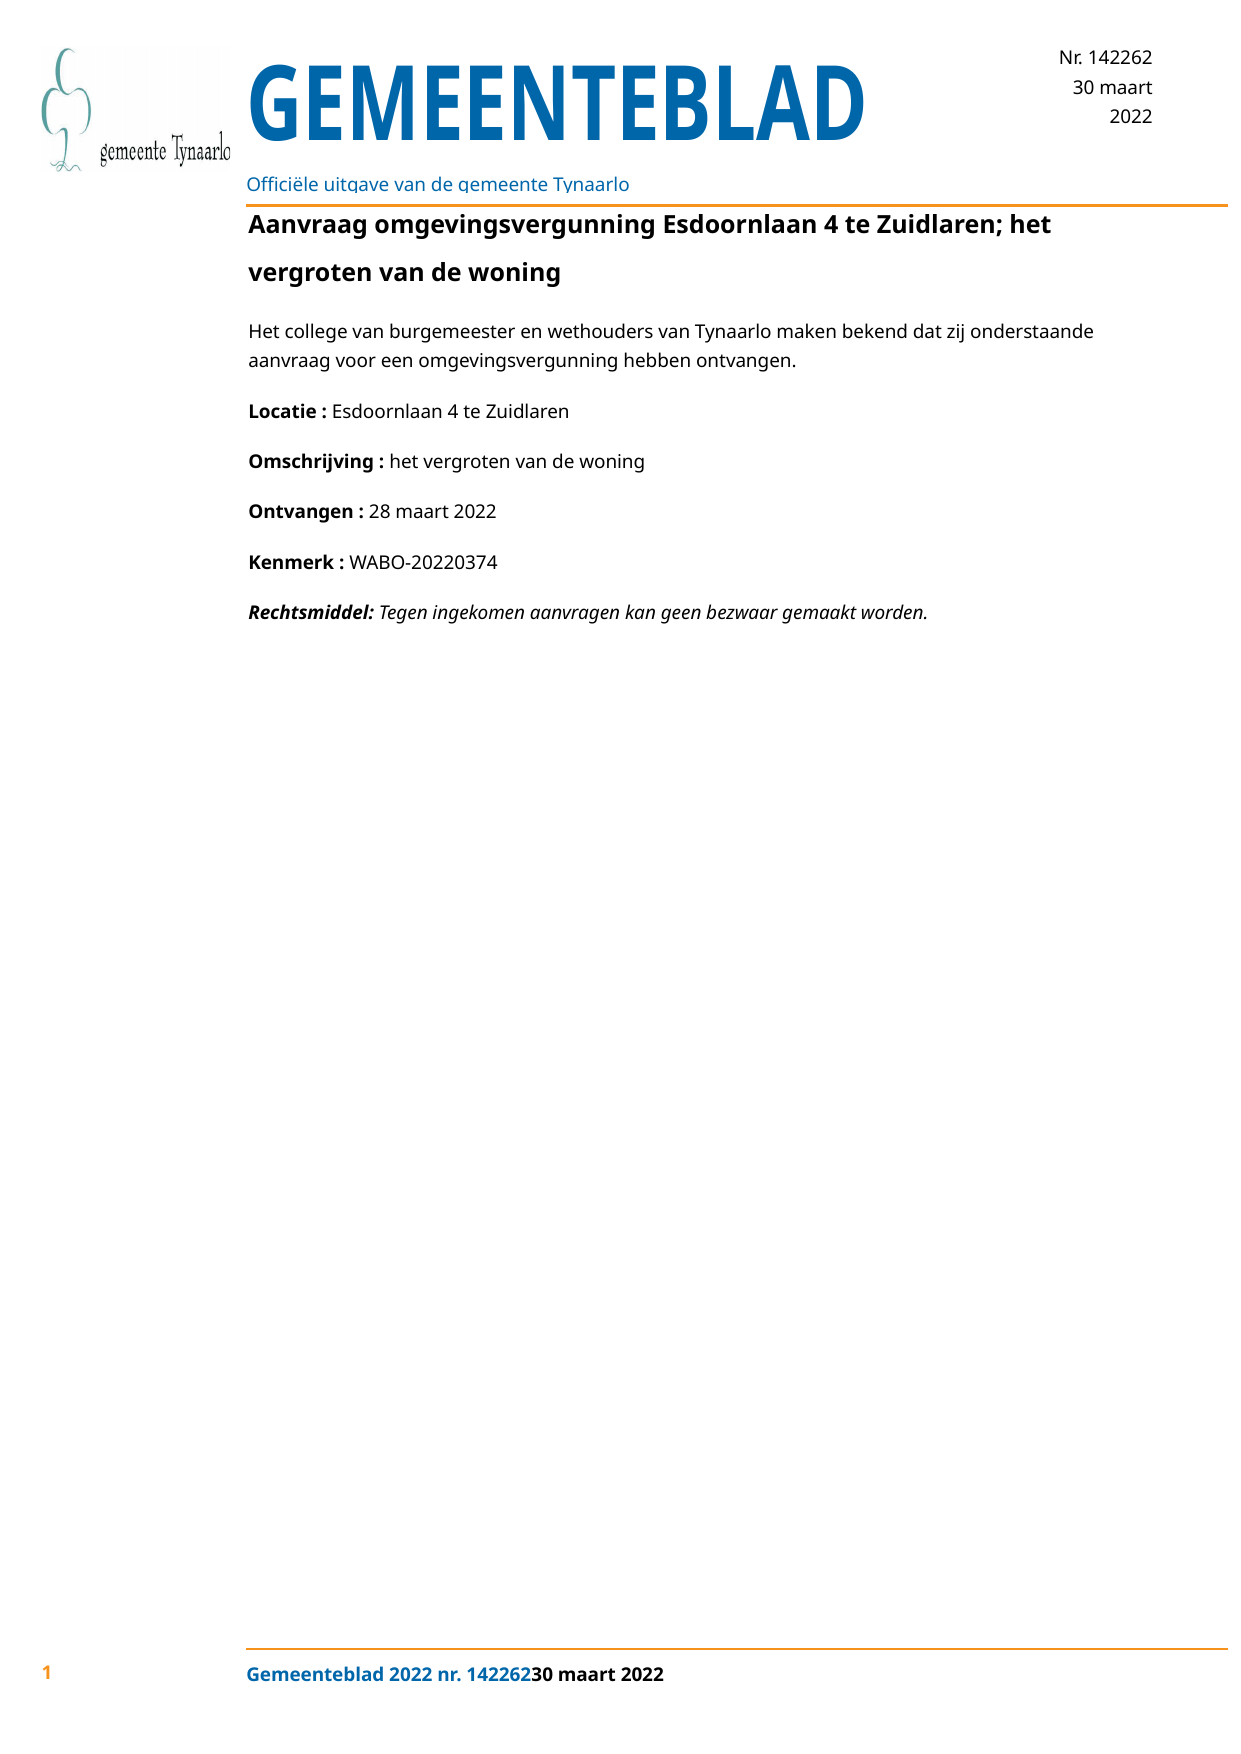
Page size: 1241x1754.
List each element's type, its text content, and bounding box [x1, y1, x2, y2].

text Het college van burgemeester en wethouders van Tynaarlo maken bekend dat zij onderstaande aanvraag voor een omgevingsvergunning hebben ontvangen. [248, 318, 1152, 373]
picture [41, 47, 231, 172]
text Ontvangen : 28 maart 2022 [248, 499, 1152, 524]
text Aanvraag omgevingsvergunning Esdoornlaan 4 te Zuidlaren; het vergroten van de woning [248, 207, 1152, 288]
text Rechtsmiddel: Tegen ingekomen aanvragen kan geen bezwaar gemaakt worden. [248, 599, 1152, 625]
text Locatie : Esdoornlaan 4 te Zuidlaren [248, 398, 1152, 424]
text Kenmerk : WABO-20220374 [248, 549, 1152, 575]
text Omschrijving : het vergroten van de woning [248, 448, 1152, 474]
